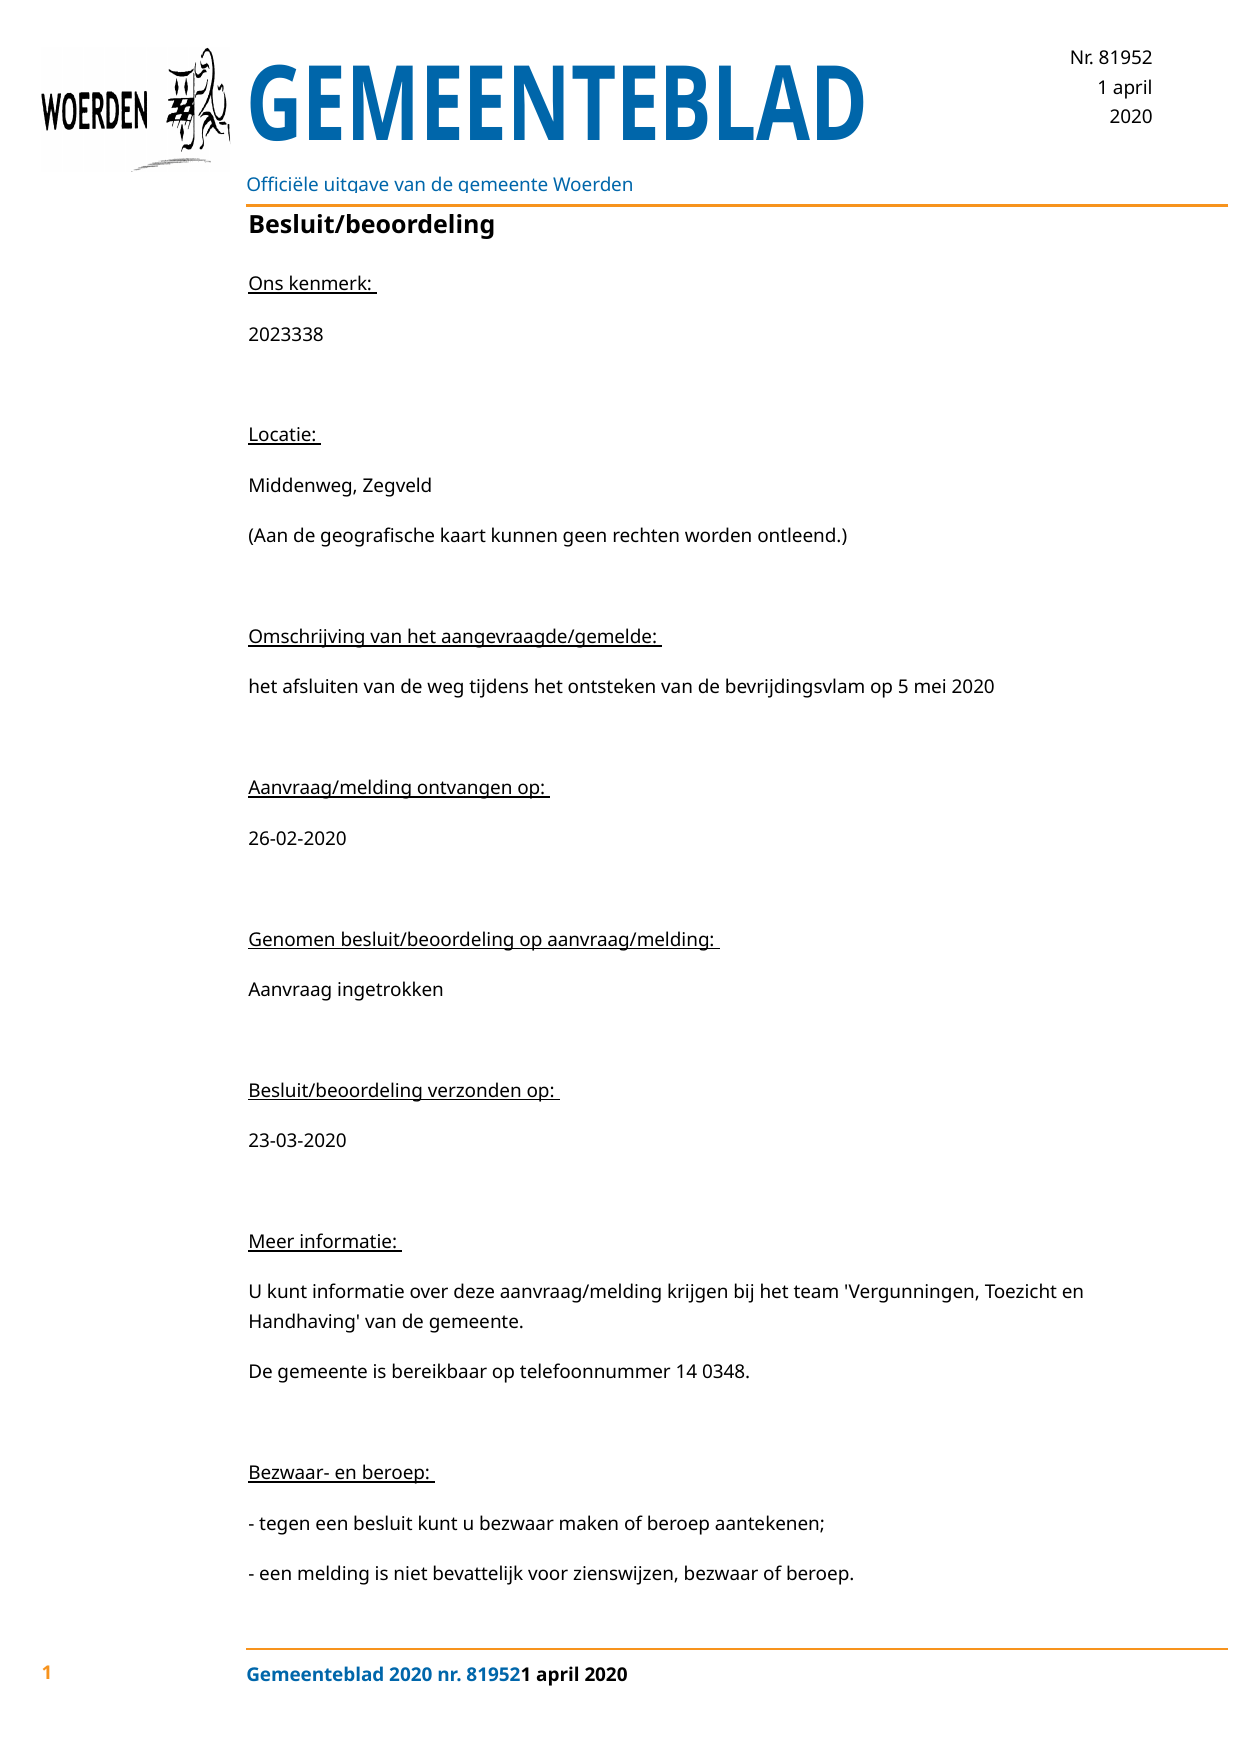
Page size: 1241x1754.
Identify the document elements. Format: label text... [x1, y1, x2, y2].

text U kunt informatie over deze aanvraag/melding krijgen bij het team 'Vergunningen, Toezicht en Handhaving' van de gemeente. [248, 1279, 1152, 1334]
text - een melding is niet bevattelijk voor zienswijzen, bezwaar of beroep. [248, 1560, 1152, 1586]
text Aanvraag ingetrokken [248, 976, 1152, 1002]
text - tegen een besluit kunt u bezwaar maken of beroep aantekenen; [248, 1510, 1152, 1536]
text Bezwaar- en beroep: [248, 1459, 1152, 1485]
text 2023338 [248, 321, 1152, 346]
picture [41, 47, 231, 172]
text Ons kenmerk: [248, 270, 1152, 296]
text Aanvraag/melding ontvangen op: [248, 774, 1152, 800]
text Middenweg, Zegveld [248, 472, 1152, 498]
text Genomen besluit/beoordeling op aanvraag/melding: [248, 926, 1152, 951]
text Locatie: [248, 422, 1152, 447]
text De gemeente is bereikbaar op telefoonnummer 14 0348. [248, 1359, 1152, 1384]
text Omschrijving van het aangevraagde/gemelde: [248, 623, 1152, 649]
text 23-03-2020 [248, 1127, 1152, 1153]
text Besluit/beoordeling verzonden op: [248, 1077, 1152, 1103]
text Meer informatie: [248, 1228, 1152, 1254]
text (Aan de geografische kaart kunnen geen rechten worden ontleend.) [248, 522, 1152, 548]
text het afsluiten van de weg tijdens het ontsteken van de bevrijdingsvlam op 5 mei 2020 [248, 674, 1152, 699]
text 26-02-2020 [248, 825, 1152, 851]
text Besluit/beoordeling [248, 207, 1152, 241]
